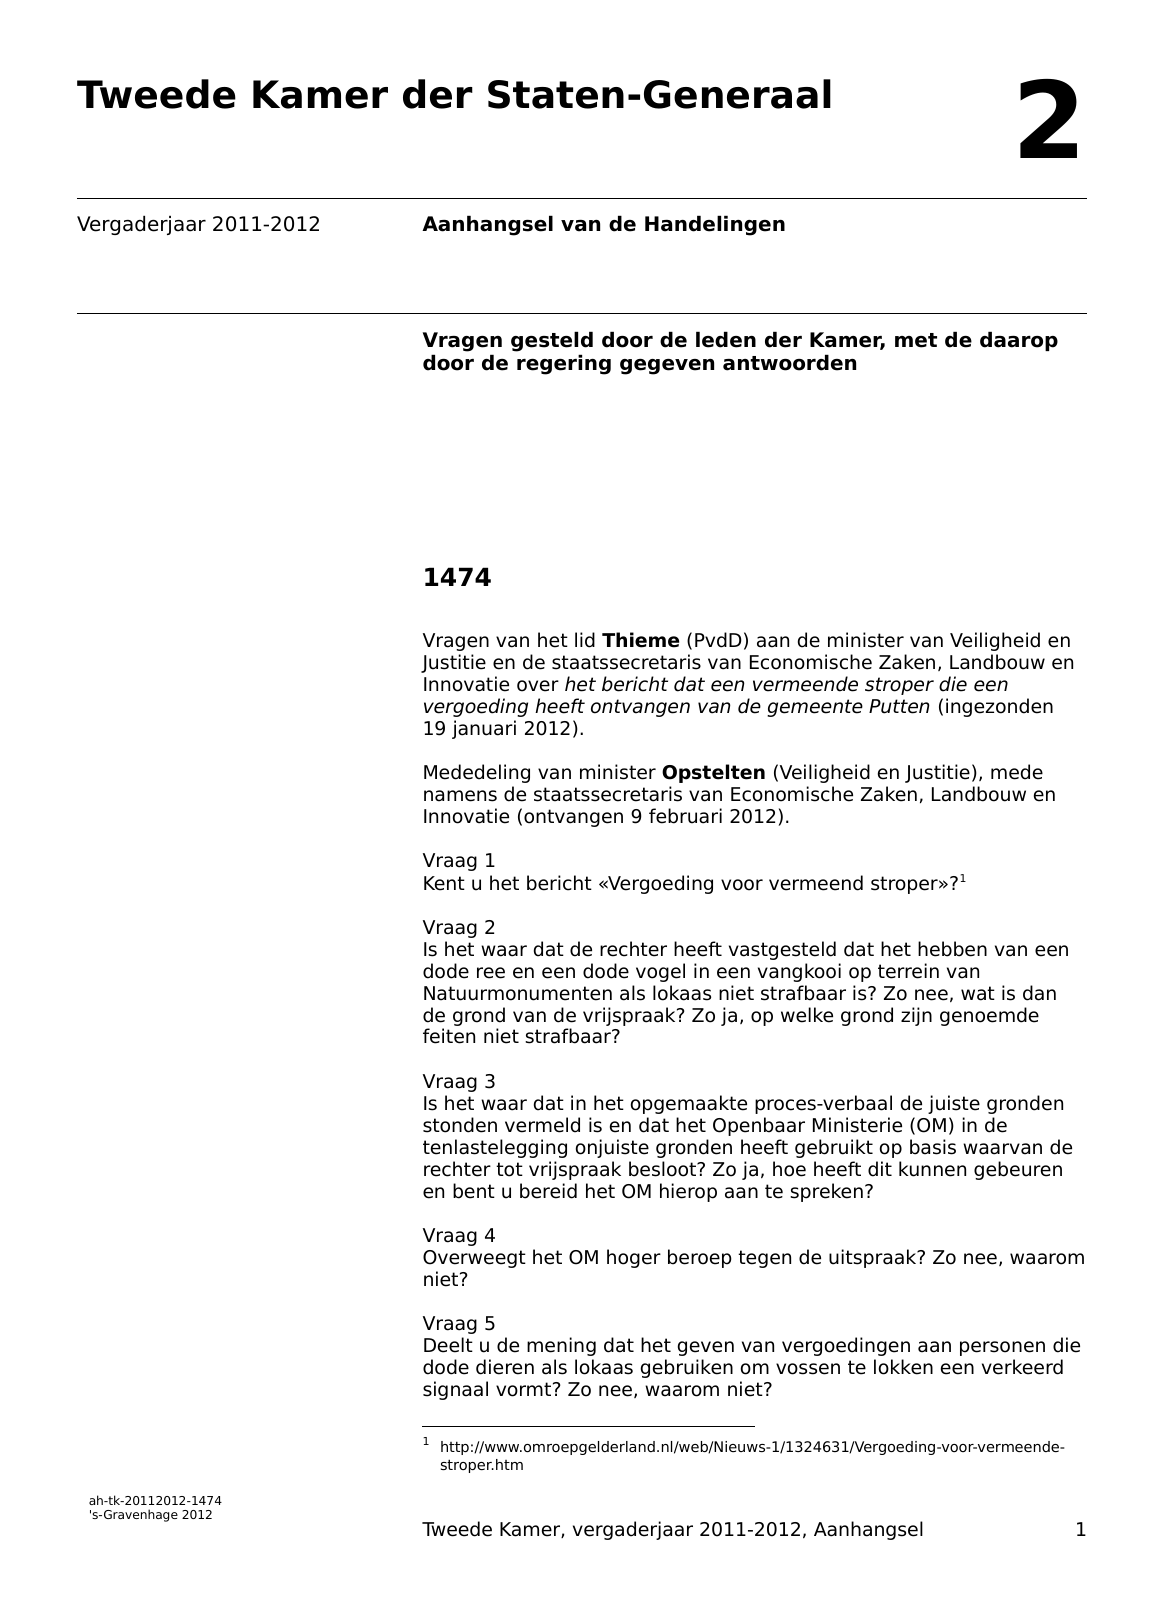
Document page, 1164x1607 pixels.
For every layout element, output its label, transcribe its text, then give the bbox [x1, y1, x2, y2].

table_cell Vragen gesteld door de leden der Kamer, met de daarop door de regering gegeven antwoorden [422, 314, 1087, 375]
text Deelt u de mening dat het geven van vergoedingen aan personen die dode dieren als lokaas gebruiken om vossen te lokken een verkeerd signaal vormt? Zo nee, waarom niet? [422, 1335, 1087, 1401]
table_cell [77, 314, 422, 375]
table_cell Vergaderjaar 2011-2012 [77, 199, 422, 313]
text Vraag 4 [422, 1225, 1087, 1247]
table_header Tweede Kamer der Staten-Generaal [77, 59, 886, 198]
text Vragen van het lid Thieme (PvdD) aan de minister van Veiligheid en Justitie en de staatssecretaris van Economische Zaken, Landbouw en Innovatie over het bericht dat een vermeende stroper die een vergoeding heeft ontvangen van de gemeente Putten (ingezonden 19 januari 2012). [422, 630, 1087, 740]
table_header 2 [886, 59, 1087, 198]
text Kent u het bericht «Vergoeding voor vermeend stroper»? [422, 872, 1087, 894]
text Overweegt het OM hoger beroep tegen de uitspraak? Zo nee, waarom niet? [422, 1247, 1087, 1291]
text Vraag 3 [422, 1071, 1087, 1093]
text Vraag 5 [422, 1313, 1087, 1335]
text Is het waar dat de rechter heeft vastgesteld dat het hebben van een dode ree en een dode vogel in een vangkooi op terrein van Natuurmonumenten als lokaas niet strafbaar is? Zo nee, wat is dan de grond van de vrijspraak? Zo ja, op welke grond zijn genoemde feiten niet strafbaar? [422, 938, 1087, 1048]
text Vraag 2 [422, 917, 1087, 938]
text Is het waar dat in het opgemaakte proces-verbaal de juiste gronden stonden vermeld is en dat het Openbaar Ministerie (OM) in de tenlastelegging onjuiste gronden heeft gebruikt op basis waarvan de rechter tot vrijspraak besloot? Zo ja, hoe heeft dit kunnen gebeuren en bent u bereid het OM hierop aan te spreken? [422, 1093, 1087, 1202]
text 's-Gravenhage 2012 [88, 1508, 323, 1522]
text Mededeling van minister Opstelten (Veiligheid en Justitie), mede namens de staatssecretaris van Economische Zaken, Landbouw en Innovatie (ontvangen 9 februari 2012). [422, 762, 1087, 828]
text Vraag 1 [422, 850, 1087, 872]
text 1474 [422, 563, 1087, 592]
text http://www.omroepgelderland.nl/web/Nieuws-1/1324631/Vergoeding-voor-vermeende-stroper.htm [422, 1435, 1087, 1474]
table_cell Aanhangsel van de Handelingen [422, 199, 1087, 313]
text ah-tk-20112012-1474 [88, 1494, 323, 1508]
